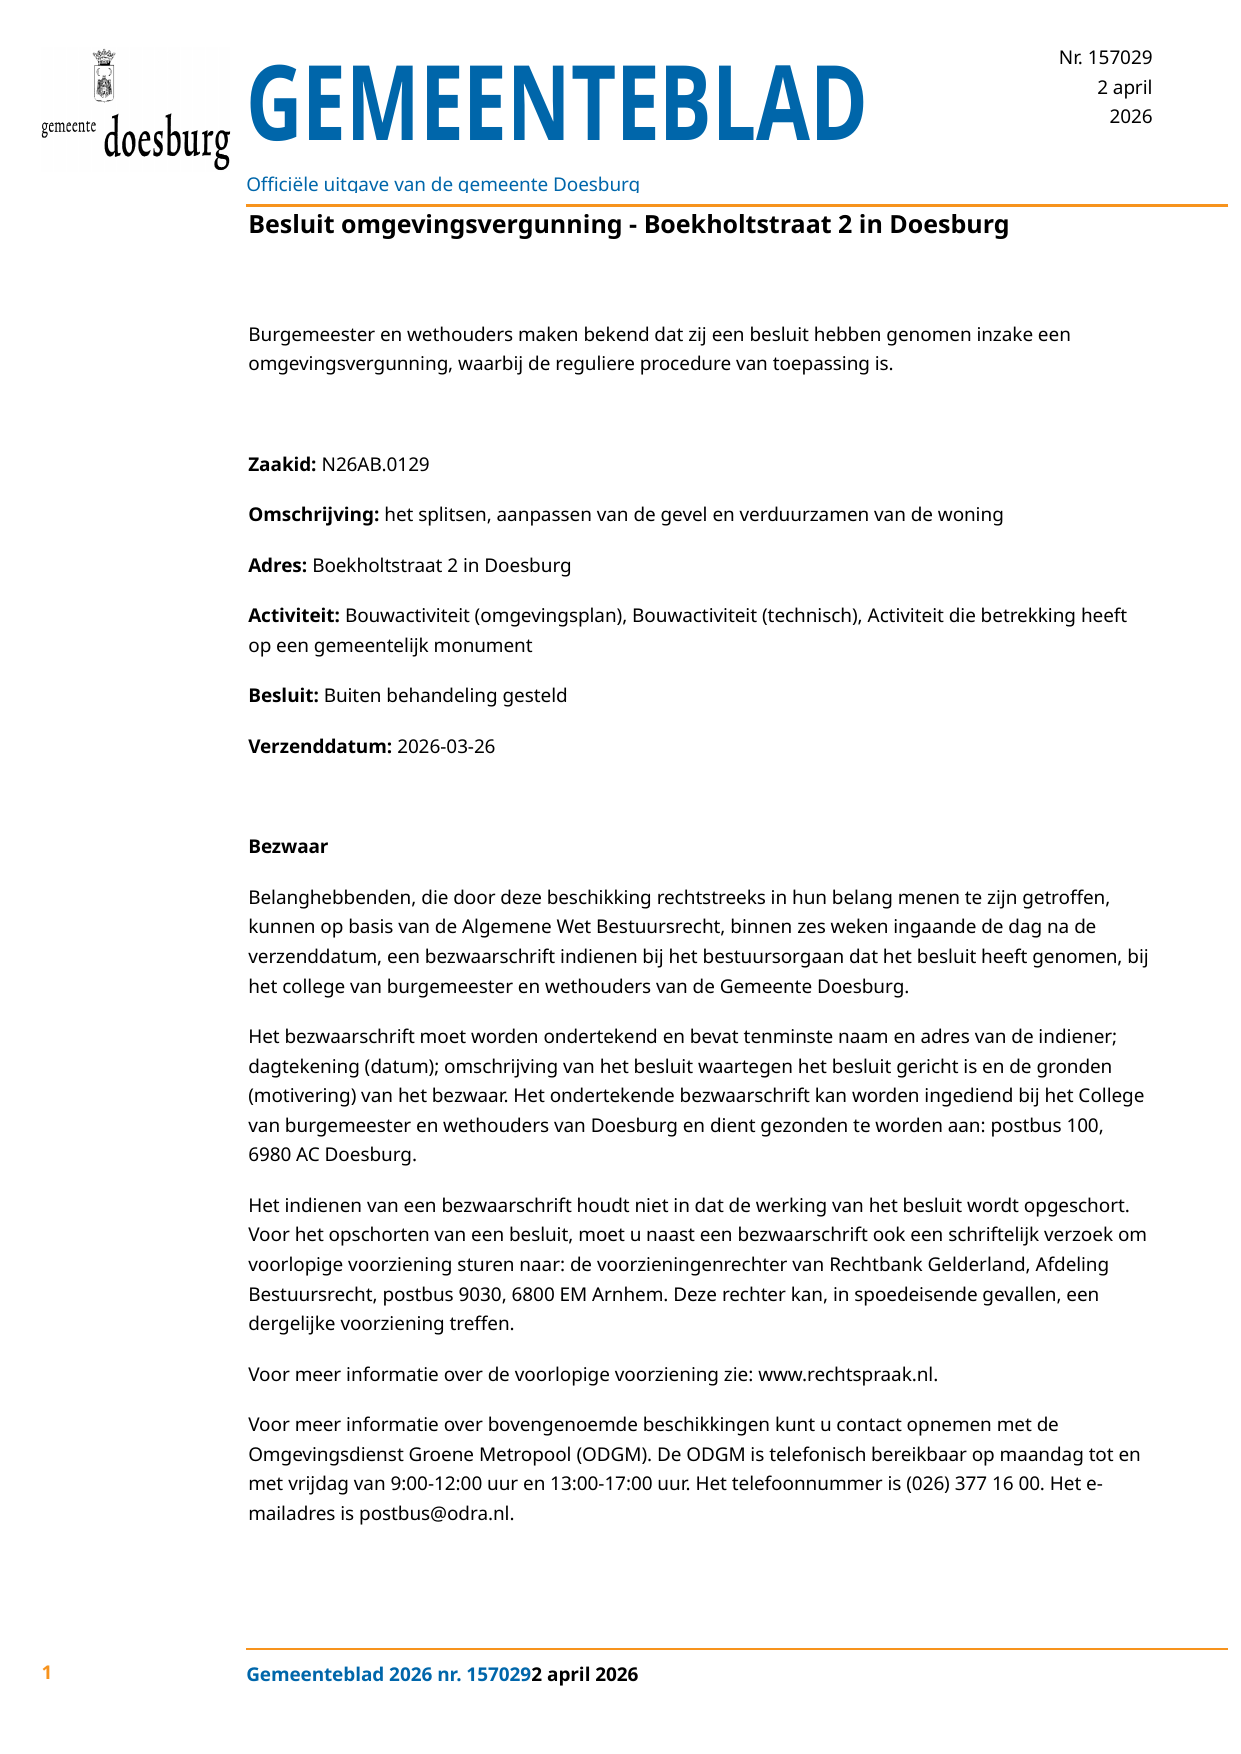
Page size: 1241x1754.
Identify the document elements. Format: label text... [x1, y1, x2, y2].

picture [41, 47, 231, 172]
text Verzenddatum: 2026-03-26 [248, 733, 1152, 758]
text Besluit: Buiten behandeling gesteld [248, 682, 1152, 708]
text Voor meer informatie over de voorlopige voorziening zie: www.rechtspraak.nl. [248, 1361, 1152, 1386]
text Adres: Boekholtstraat 2 in Doesburg [248, 552, 1152, 578]
text Omschrijving: het splitsen, aanpassen van de gevel en verduurzamen van de woning [248, 502, 1152, 527]
text Het indienen van een bezwaarschrift houdt niet in dat de werking van het besluit wordt opgeschort. Voor het opschorten van een besluit, moet u naast een bezwaarschrift ook een schriftelijk verzoek om voorlopige voorziening sturen naar: de voorzieningenrechter van Rechtbank Gelderland, Afdeling Bestuursrecht, postbus 9030, 6800 EM Arnhem. Deze rechter kan, in spoedeisende gevallen, een dergelijke voorziening treffen. [248, 1192, 1152, 1336]
text Voor meer informatie over bovengenoemde beschikkingen kunt u contact opnemen met de Omgevingsdienst Groene Metropool (ODGM). De ODGM is telefonisch bereikbaar op maandag tot en met vrijdag van 9:00-12:00 uur en 13:00-17:00 uur. Het telefoonnummer is (026) 377 16 00. Het e-mailadres is postbus@odra.nl. [248, 1411, 1152, 1526]
text Zaakid: N26AB.0129 [248, 451, 1152, 477]
text Belanghebbenden, die door deze beschikking rechtstreeks in hun belang menen te zijn getroffen, kunnen op basis van de Algemene Wet Bestuursrecht, binnen zes weken ingaande de dag na de verzenddatum, een bezwaarschrift indienen bij het bestuursorgaan dat het besluit heeft genomen, bij het college van burgemeester en wethouders van de Gemeente Doesburg. [248, 884, 1152, 998]
text Activiteit: Bouwactiviteit (omgevingsplan), Bouwactiviteit (technisch), Activiteit die betrekking heeft op een gemeentelijk monument [248, 602, 1152, 658]
text Bezwaar [248, 834, 1152, 859]
text Het bezwaarschrift moet worden ondertekend en bevat tenminste naam en adres van de indiener; dagtekening (datum); omschrijving van het besluit waartegen het besluit gericht is en de gronden (motivering) van het bezwaar. Het ondertekende bezwaarschrift kan worden ingediend bij het College van burgemeester en wethouders van Doesburg en dient gezonden te worden aan: postbus 100, 6980 AC Doesburg. [248, 1023, 1152, 1167]
text Burgemeester en wethouders maken bekend dat zij een besluit hebben genomen inzake een omgevingsvergunning, waarbij de reguliere procedure van toepassing is. [248, 321, 1152, 376]
text Besluit omgevingsvergunning - Boekholtstraat 2 in Doesburg [248, 207, 1152, 241]
